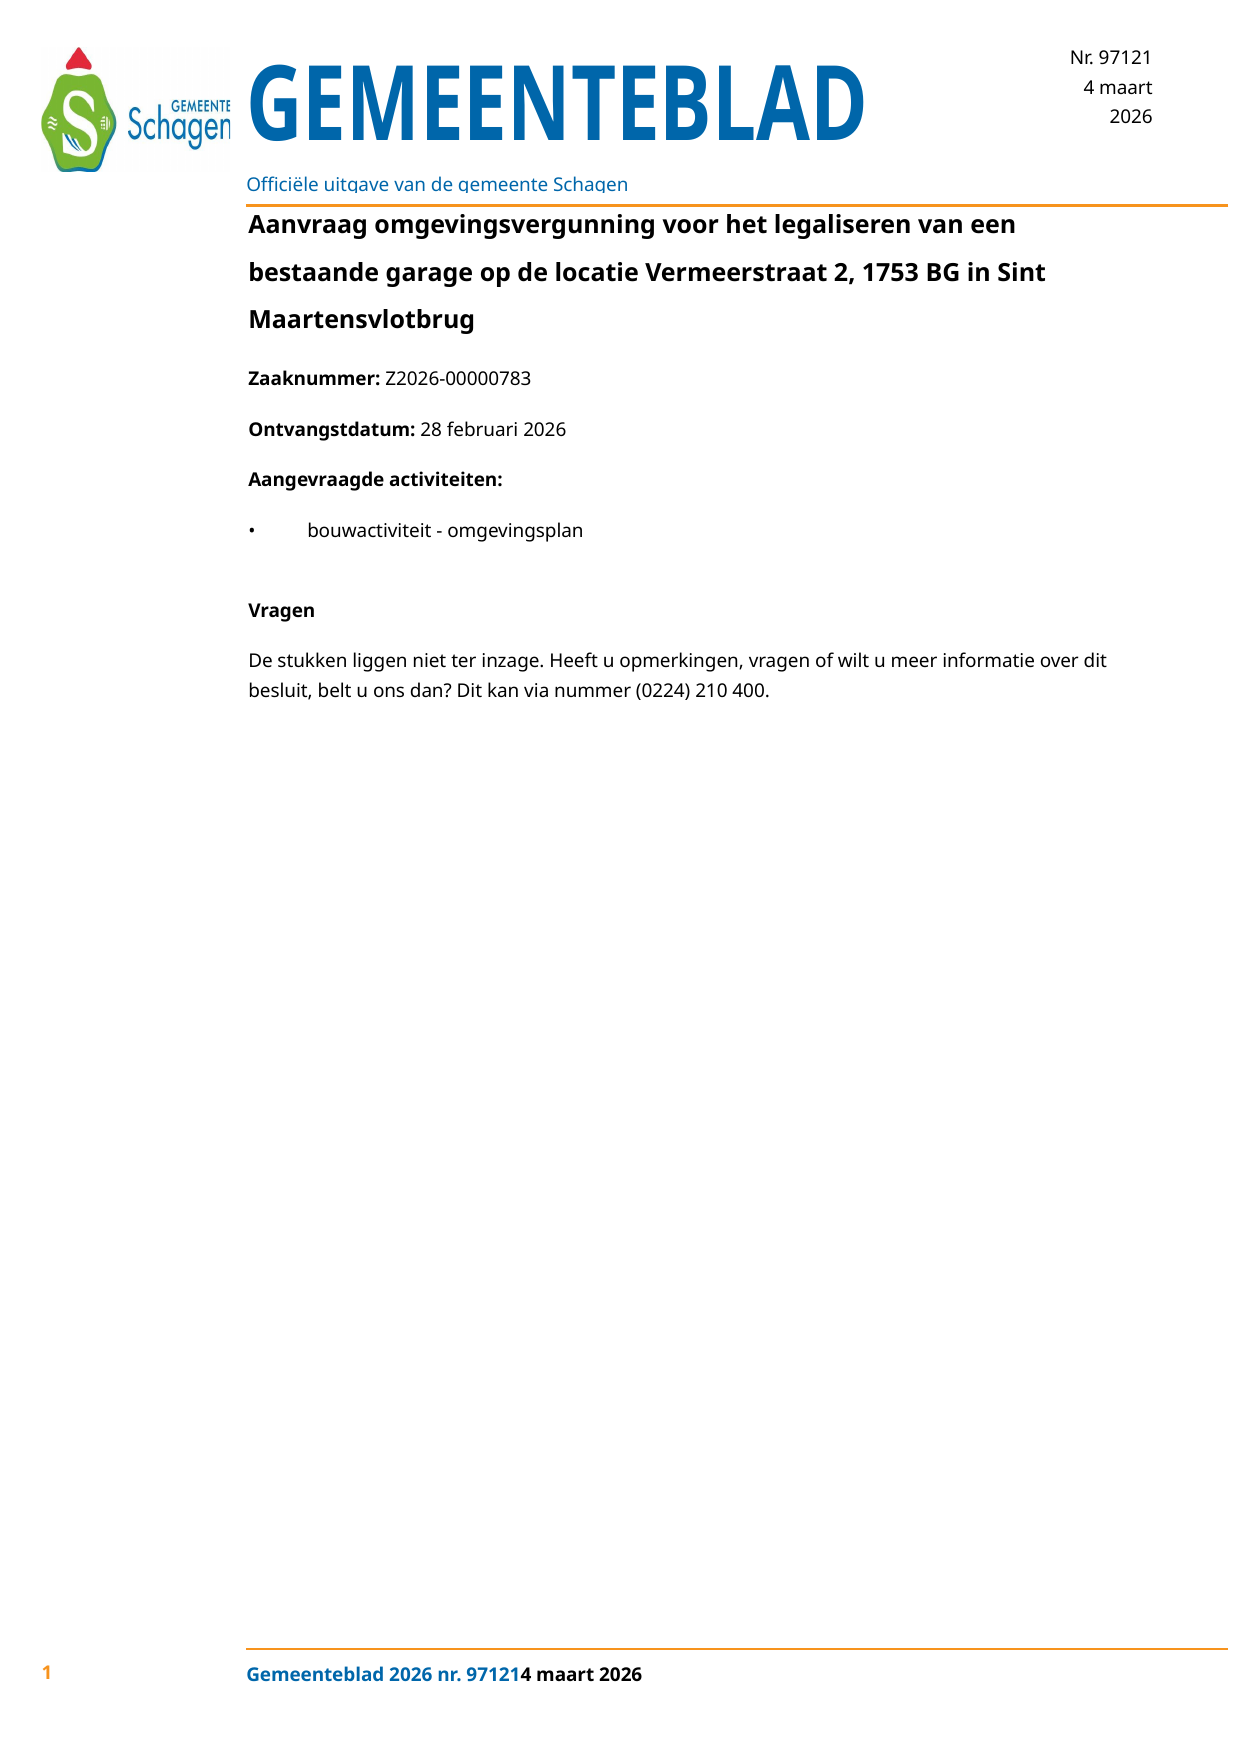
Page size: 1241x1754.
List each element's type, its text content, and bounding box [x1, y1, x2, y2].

list bouwactiviteit - omgevingsplan [248, 517, 1152, 542]
picture [41, 47, 231, 172]
text De stukken liggen niet ter inzage. Heeft u opmerkingen, vragen of wilt u meer informatie over dit besluit, belt u ons dan? Dit kan via nummer (0224) 210 400. [248, 647, 1152, 702]
text Aangevraagde activiteiten: [248, 466, 1152, 492]
text Ontvangstdatum: 28 februari 2026 [248, 416, 1152, 442]
text Vragen [248, 597, 1152, 622]
text Zaaknummer: Z2026-00000783 [248, 366, 1152, 391]
text Aanvraag omgevingsvergunning voor het legaliseren van een bestaande garage op de locatie Vermeerstraat 2, 1753 BG in Sint Maartensvlotbrug [248, 207, 1152, 336]
